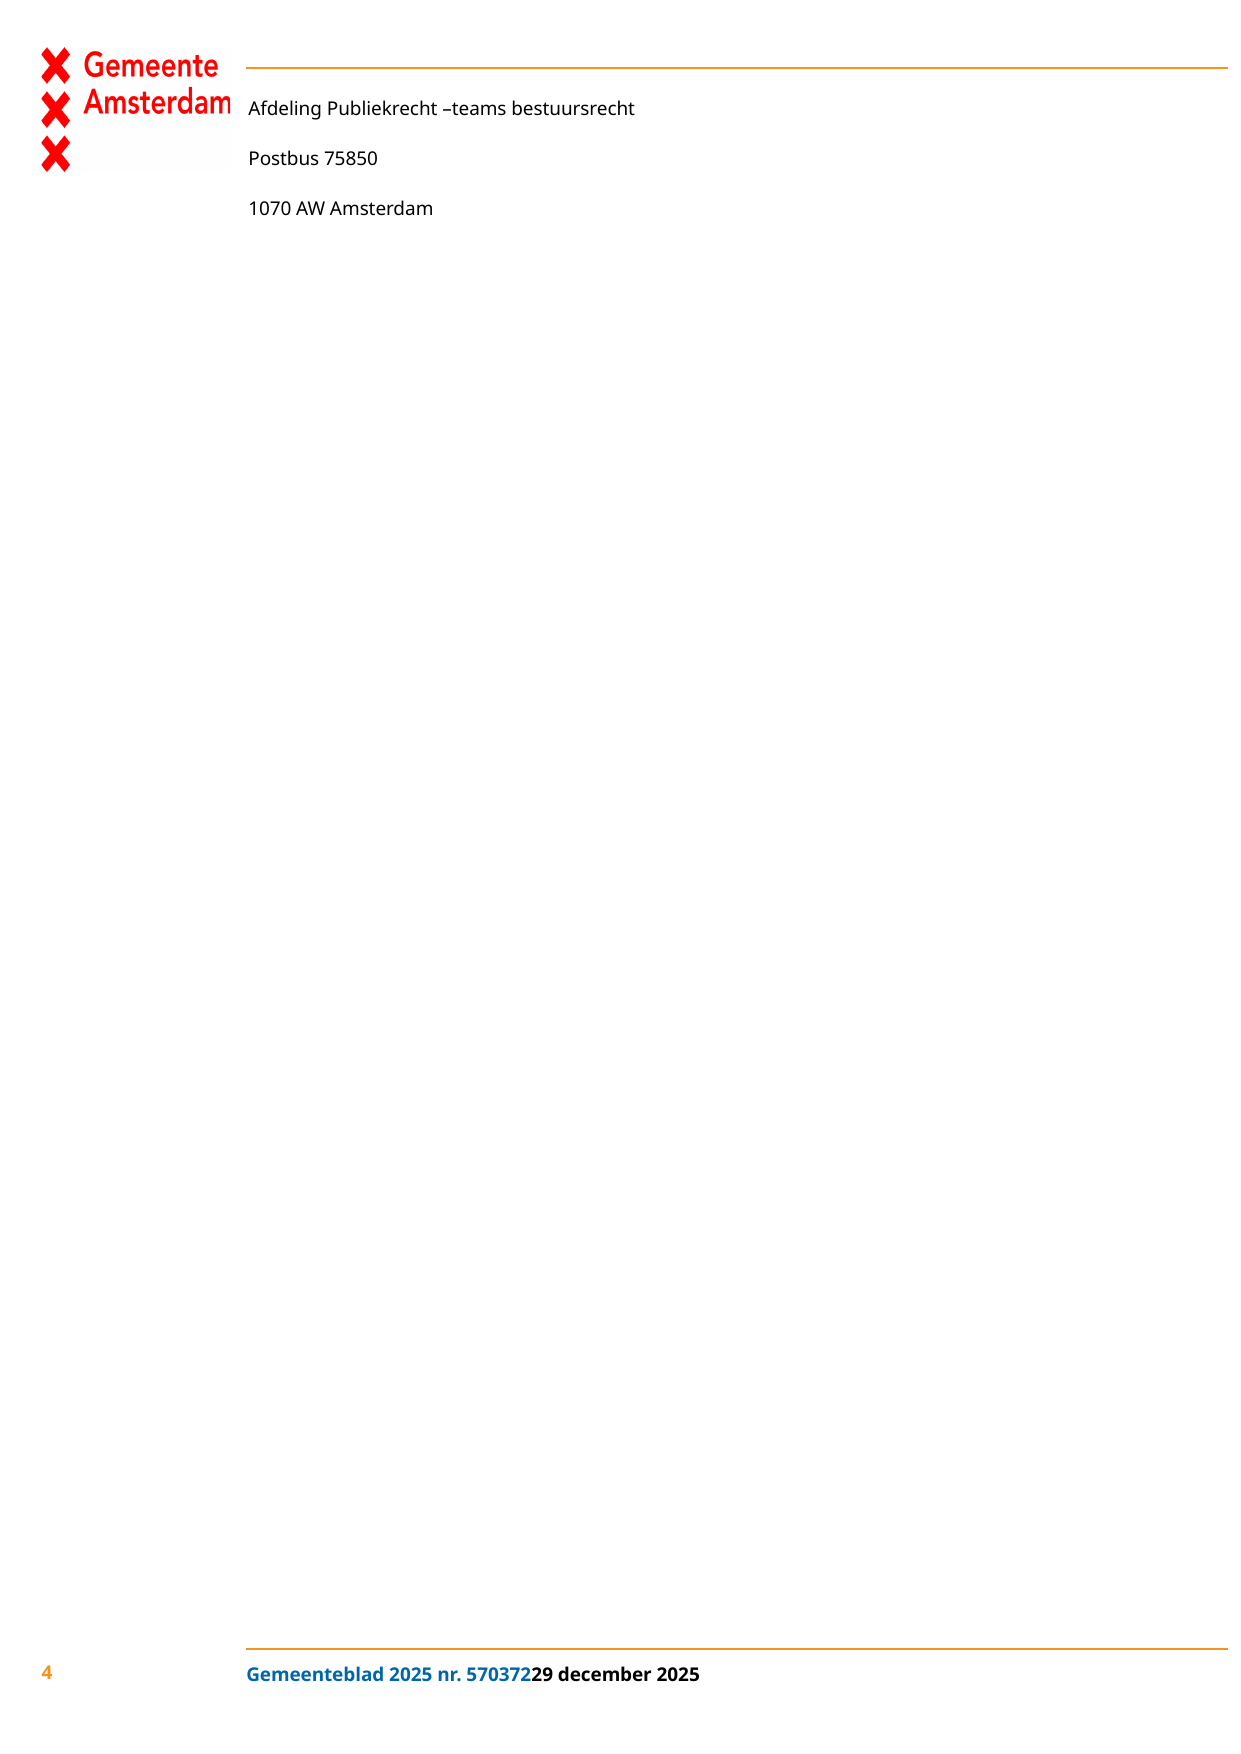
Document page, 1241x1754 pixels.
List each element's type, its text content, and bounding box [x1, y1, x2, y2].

text Postbus 75850 [248, 145, 1152, 171]
text Afdeling Publiekrecht –teams bestuursrecht [248, 95, 1152, 121]
text 1070 AW Amsterdam [248, 196, 1152, 221]
picture [41, 47, 231, 172]
